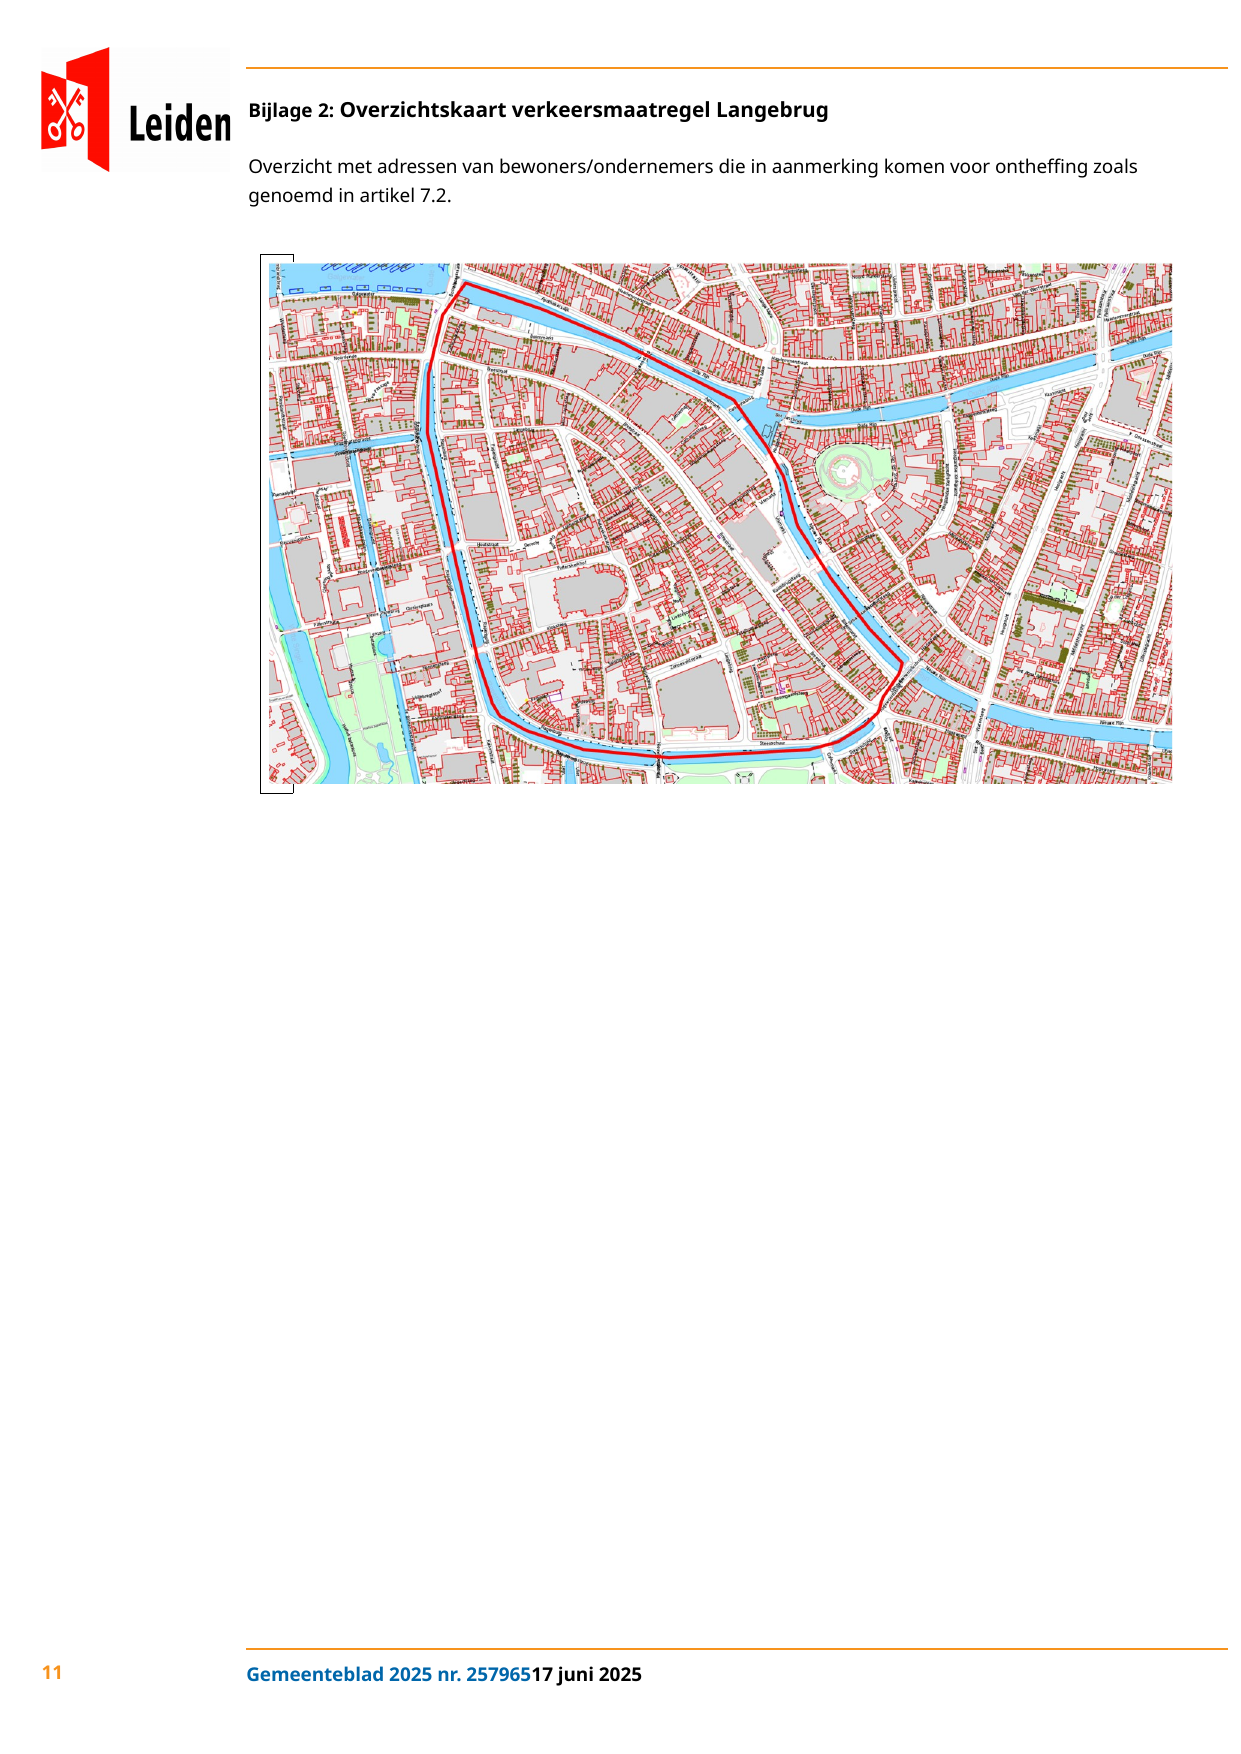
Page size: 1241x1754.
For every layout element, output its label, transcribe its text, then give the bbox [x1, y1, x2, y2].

picture [268, 262, 1173, 784]
text Bijlage 2: Overzichtskaart verkeersmaatregel Langebrug [248, 95, 1152, 123]
text Overzicht met adressen van bewoners/ondernemers die in aanmerking komen voor ontheffing zoals genoemd in artikel 7.2. [248, 153, 1152, 208]
picture [41, 47, 231, 172]
